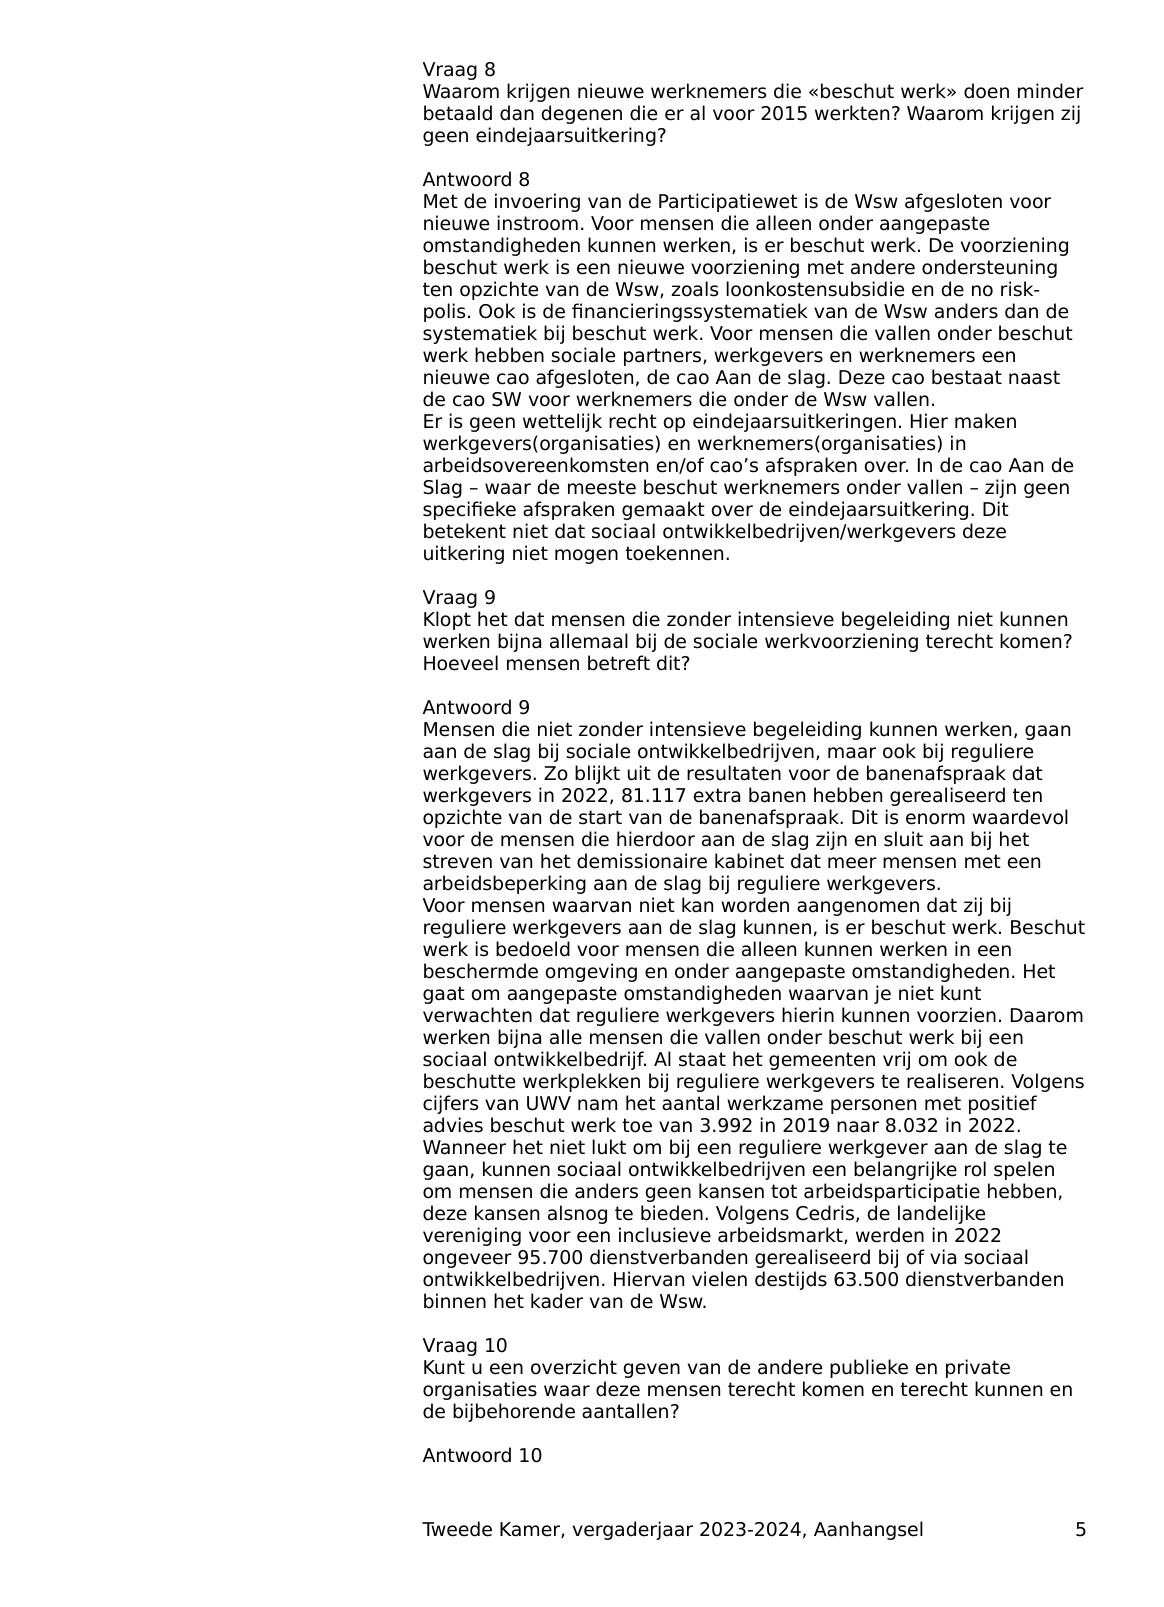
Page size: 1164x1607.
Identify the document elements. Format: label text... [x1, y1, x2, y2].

text Waarom krijgen nieuwe werknemers die «beschut werk» doen minder betaald dan degenen die er al voor 2015 werkten? Waarom krijgen zij geen eindejaarsuitkering? [422, 81, 1087, 147]
text Met de invoering van de Participatiewet is de Wsw afgesloten voor nieuwe instroom. Voor mensen die alleen onder aangepaste omstandigheden kunnen werken, is er beschut werk. De voorziening beschut werk is een nieuwe voorziening met andere ondersteuning ten opzichte van de Wsw, zoals loonkostensubsidie en de no risk-polis. Ook is de financieringssystematiek van de Wsw anders dan de systematiek bij beschut werk. Voor mensen die vallen onder beschut werk hebben sociale partners, werkgevers en werknemers een nieuwe cao afgesloten, de cao Aan de slag. Deze cao bestaat naast de cao SW voor werknemers die onder de Wsw vallen. [422, 191, 1087, 411]
text Vraag 9 [422, 587, 1087, 609]
text Voor mensen waarvan niet kan worden aangenomen dat zij bij reguliere werkgevers aan de slag kunnen, is er beschut werk. Beschut werk is bedoeld voor mensen die alleen kunnen werken in een beschermde omgeving en onder aangepaste omstandigheden. Het gaat om aangepaste omstandigheden waarvan je niet kunt verwachten dat reguliere werkgevers hierin kunnen voorzien. Daarom werken bijna alle mensen die vallen onder beschut werk bij een sociaal ontwikkelbedrijf. Al staat het gemeenten vrij om ook de beschutte werkplekken bij reguliere werkgevers te realiseren. Volgens cijfers van UWV nam het aantal werkzame personen met positief advies beschut werk toe van 3.992 in 2019 naar 8.032 in 2022. [422, 895, 1087, 1137]
text Er is geen wettelijk recht op eindejaarsuitkeringen. Hier maken werkgevers(organisaties) en werknemers(organisaties) in arbeidsovereenkomsten en/of cao’s afspraken over. In de cao Aan de Slag – waar de meeste beschut werknemers onder vallen – zijn geen specifieke afspraken gemaakt over de eindejaarsuitkering. Dit betekent niet dat sociaal ontwikkelbedrijven/werkgevers deze uitkering niet mogen toekennen. [422, 411, 1087, 565]
text Klopt het dat mensen die zonder intensieve begeleiding niet kunnen werken bijna allemaal bij de sociale werkvoorziening terecht komen? Hoeveel mensen betreft dit? [422, 609, 1087, 675]
text Vraag 10 [422, 1335, 1087, 1357]
text Kunt u een overzicht geven van de andere publieke en private organisaties waar deze mensen terecht komen en terecht kunnen en de bijbehorende aantallen? [422, 1357, 1087, 1423]
text Mensen die niet zonder intensieve begeleiding kunnen werken, gaan aan de slag bij sociale ontwikkelbedrijven, maar ook bij reguliere werkgevers. Zo blijkt uit de resultaten voor de banenafspraak dat werkgevers in 2022, 81.117 extra banen hebben gerealiseerd ten opzichte van de start van de banenafspraak. Dit is enorm waardevol voor de mensen die hierdoor aan de slag zijn en sluit aan bij het streven van het demissionaire kabinet dat meer mensen met een arbeidsbeperking aan de slag bij reguliere werkgevers. [422, 719, 1087, 895]
text Wanneer het niet lukt om bij een reguliere werkgever aan de slag te gaan, kunnen sociaal ontwikkelbedrijven een belangrijke rol spelen om mensen die anders geen kansen tot arbeidsparticipatie hebben, deze kansen alsnog te bieden. Volgens Cedris, de landelijke vereniging voor een inclusieve arbeidsmarkt, werden in 2022 ongeveer 95.700 dienstverbanden gerealiseerd bij of via sociaal ontwikkelbedrijven. Hiervan vielen destijds 63.500 dienstverbanden binnen het kader van de Wsw. [422, 1137, 1087, 1312]
text Antwoord 10 [422, 1445, 1087, 1467]
text Antwoord 9 [422, 697, 1087, 719]
text Vraag 8 [422, 59, 1087, 81]
text Antwoord 8 [422, 169, 1087, 191]
